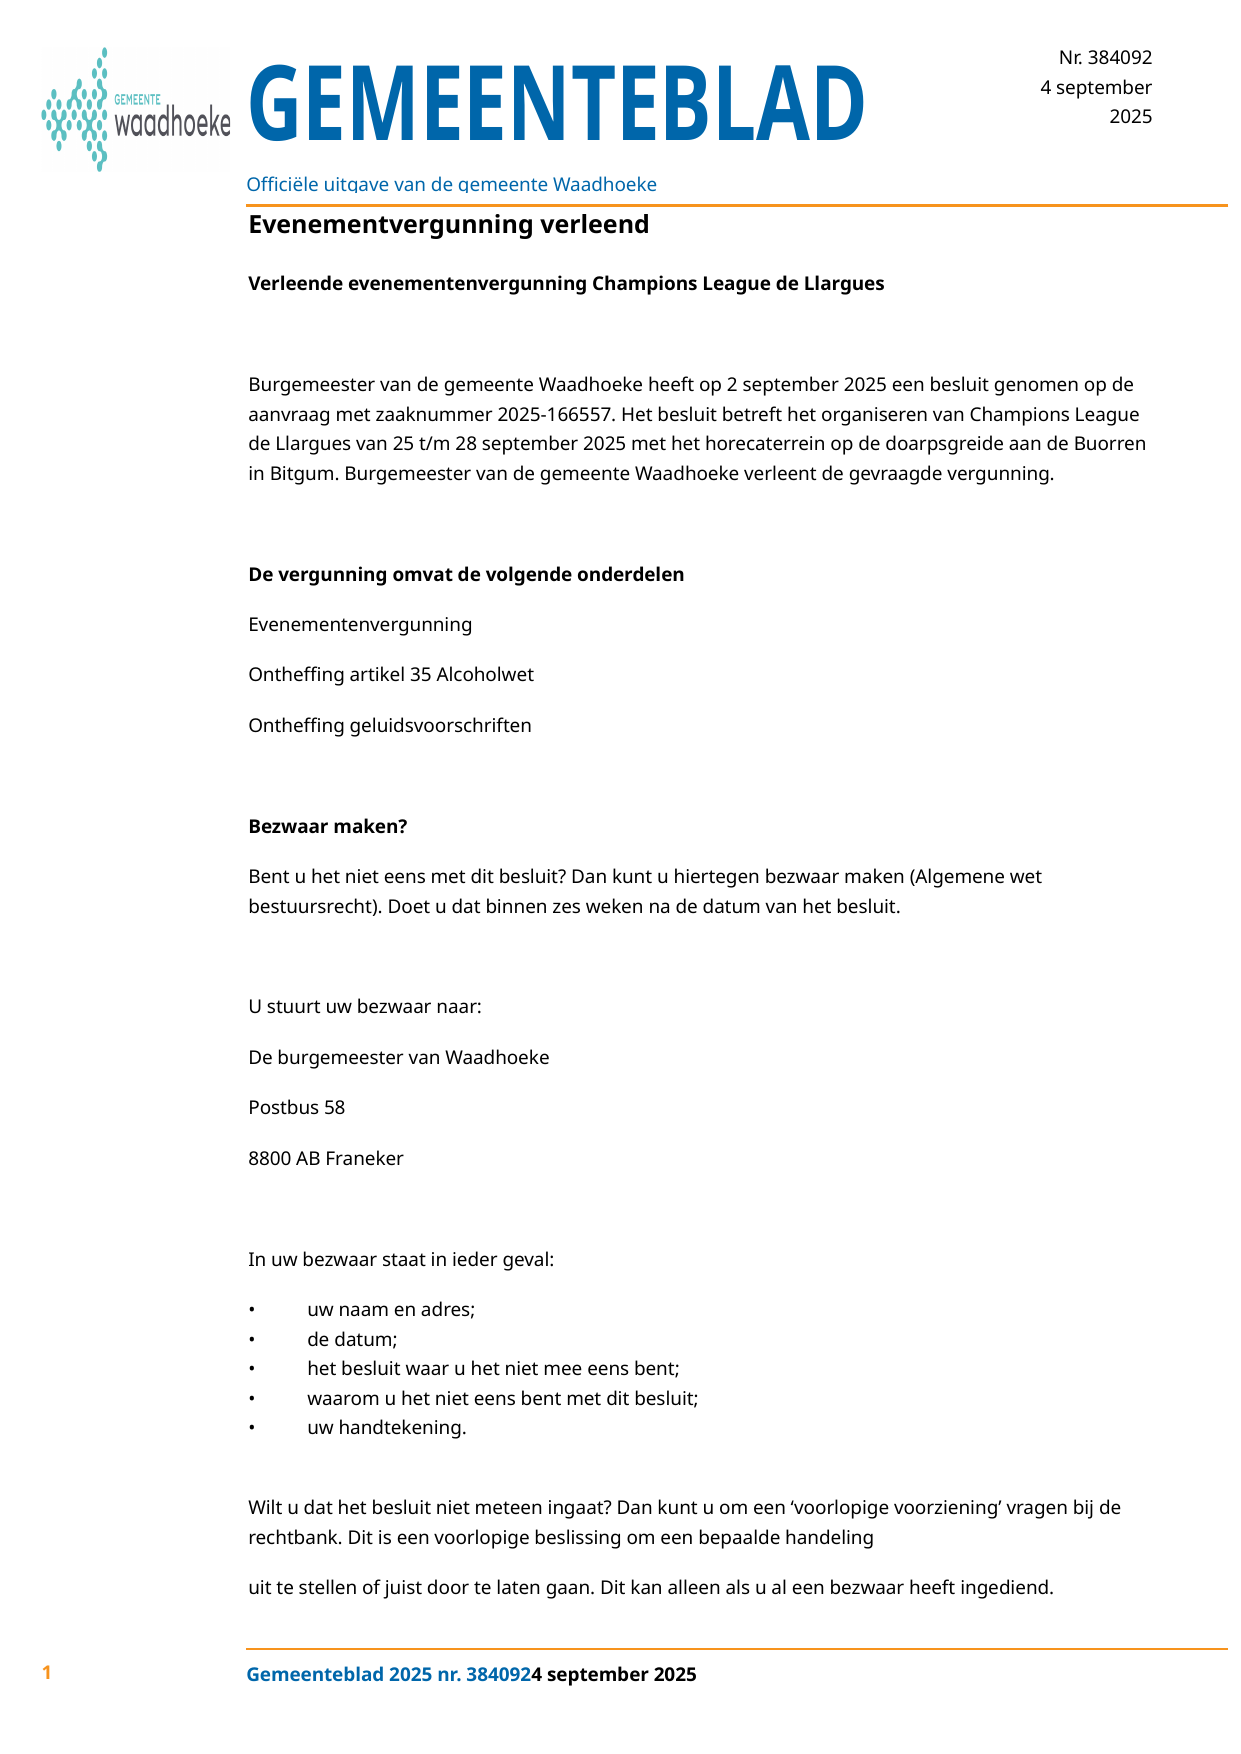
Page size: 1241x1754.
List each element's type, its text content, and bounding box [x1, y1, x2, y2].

text 8800 AB Franeker [248, 1145, 1152, 1171]
text uit te stellen of juist door te laten gaan. Dit kan alleen als u al een bezwaar heeft ingediend. [248, 1574, 1152, 1600]
text Ontheffing artikel 35 Alcoholwet [248, 662, 1152, 687]
text Wilt u dat het besluit niet meteen ingaat? Dan kunt u om een ‘voorlopige voorziening’ vragen bij de rechtbank. Dit is een voorlopige beslissing om een bepaalde handeling [248, 1494, 1152, 1550]
text De burgemeester van Waadhoeke [248, 1044, 1152, 1070]
picture [41, 47, 231, 172]
text Bezwaar maken? [248, 813, 1152, 838]
text Bent u het niet eens met dit besluit? Dan kunt u hiertegen bezwaar maken (Algemene wet bestuursrecht). Doet u dat binnen zes weken na de datum van het besluit. [248, 863, 1152, 918]
text Ontheffing geluidsvoorschriften [248, 712, 1152, 738]
text Evenementenvergunning [248, 611, 1152, 637]
text Evenementvergunning verleend [248, 207, 1152, 241]
list uw handtekening. [248, 1414, 1152, 1440]
text Postbus 58 [248, 1094, 1152, 1120]
text De vergunning omvat de volgende onderdelen [248, 561, 1152, 586]
text U stuurt uw bezwaar naar: [248, 994, 1152, 1019]
text Verleende evenementenvergunning Champions League de Llargues [248, 270, 1152, 296]
text Burgemeester van de gemeente Waadhoeke heeft op 2 september 2025 een besluit genomen op de aanvraag met zaaknummer 2025-166557. Het besluit betreft het organiseren van Champions League de Llargues van 25 t/m 28 september 2025 met het horecaterrein op de doarpsgreide aan de Buorren in Bitgum. Burgemeester van de gemeente Waadhoeke verleent de gevraagde vergunning. [248, 371, 1152, 486]
list het besluit waar u het niet mee eens bent; [248, 1355, 1152, 1381]
list uw naam en adres; [248, 1296, 1152, 1322]
text In uw bezwaar staat in ieder geval: [248, 1246, 1152, 1271]
list de datum; [248, 1326, 1152, 1351]
list waarom u het niet eens bent met dit besluit; [248, 1385, 1152, 1411]
